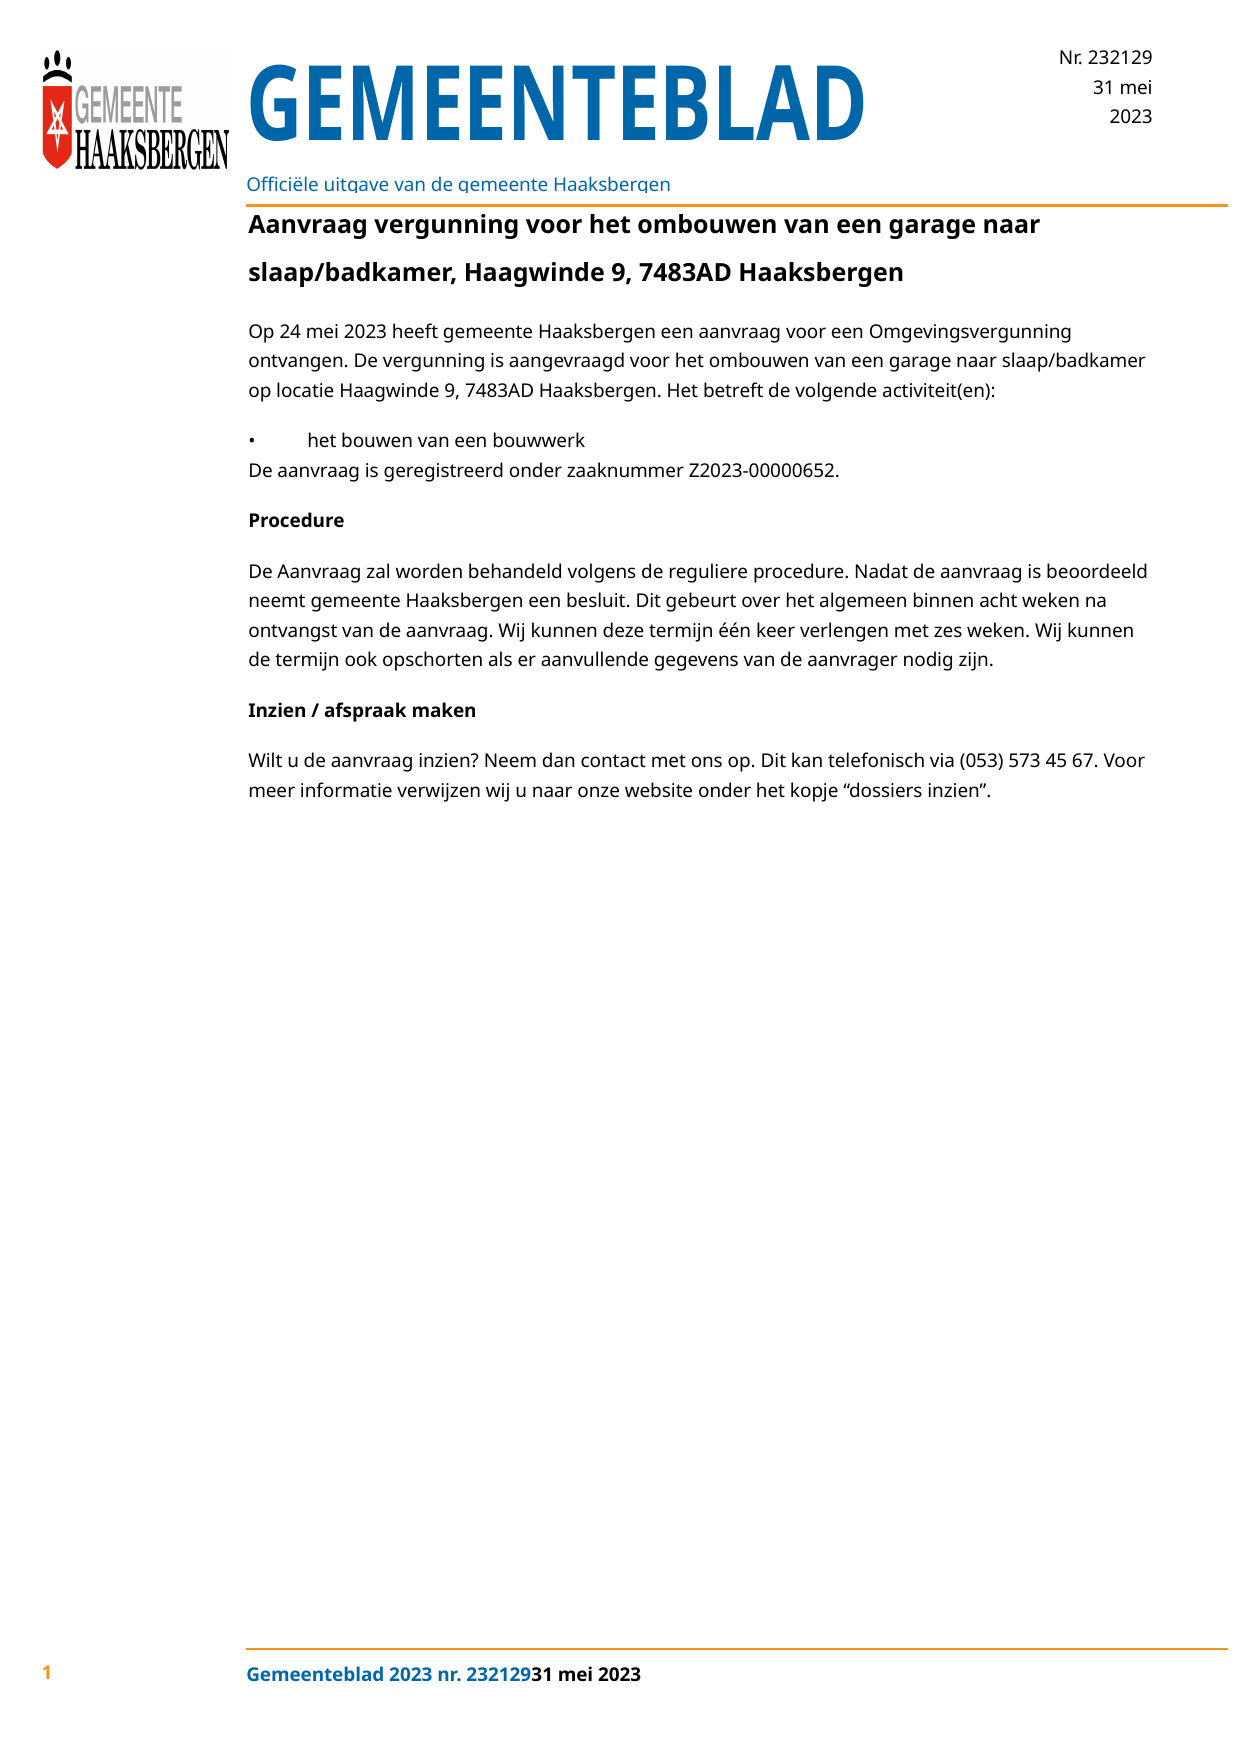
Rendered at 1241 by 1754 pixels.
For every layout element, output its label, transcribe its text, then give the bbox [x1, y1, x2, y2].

text Aanvraag vergunning voor het ombouwen van een garage naar slaap/badkamer, Haagwinde 9, 7483AD Haaksbergen [248, 207, 1152, 288]
list het bouwen van een bouwwerk [248, 427, 1152, 453]
picture [41, 47, 231, 172]
text Procedure [248, 507, 1152, 533]
text Inzien / afspraak maken [248, 697, 1152, 723]
text De Aanvraag zal worden behandeld volgens de reguliere procedure. Nadat de aanvraag is beoordeeld neemt gemeente Haaksbergen een besluit. Dit gebeurt over het algemeen binnen acht weken na ontvangst van de aanvraag. Wij kunnen deze termijn één keer verlengen met zes weken. Wij kunnen de termijn ook opschorten als er aanvullende gegevens van de aanvrager nodig zijn. [248, 558, 1152, 672]
text Op 24 mei 2023 heeft gemeente Haaksbergen een aanvraag voor een Omgevingsvergunning ontvangen. De vergunning is aangevraagd voor het ombouwen van een garage naar slaap/badkamer op locatie Haagwinde 9, 7483AD Haaksbergen. Het betreft de volgende activiteit(en): [248, 318, 1152, 403]
text De aanvraag is geregistreerd onder zaaknummer Z2023-00000652. [248, 457, 1152, 483]
text Wilt u de aanvraag inzien? Neem dan contact met ons op. Dit kan telefonisch via (053) 573 45 67. Voor meer informatie verwijzen wij u naar onze website onder het kopje “dossiers inzien”. [248, 747, 1152, 803]
